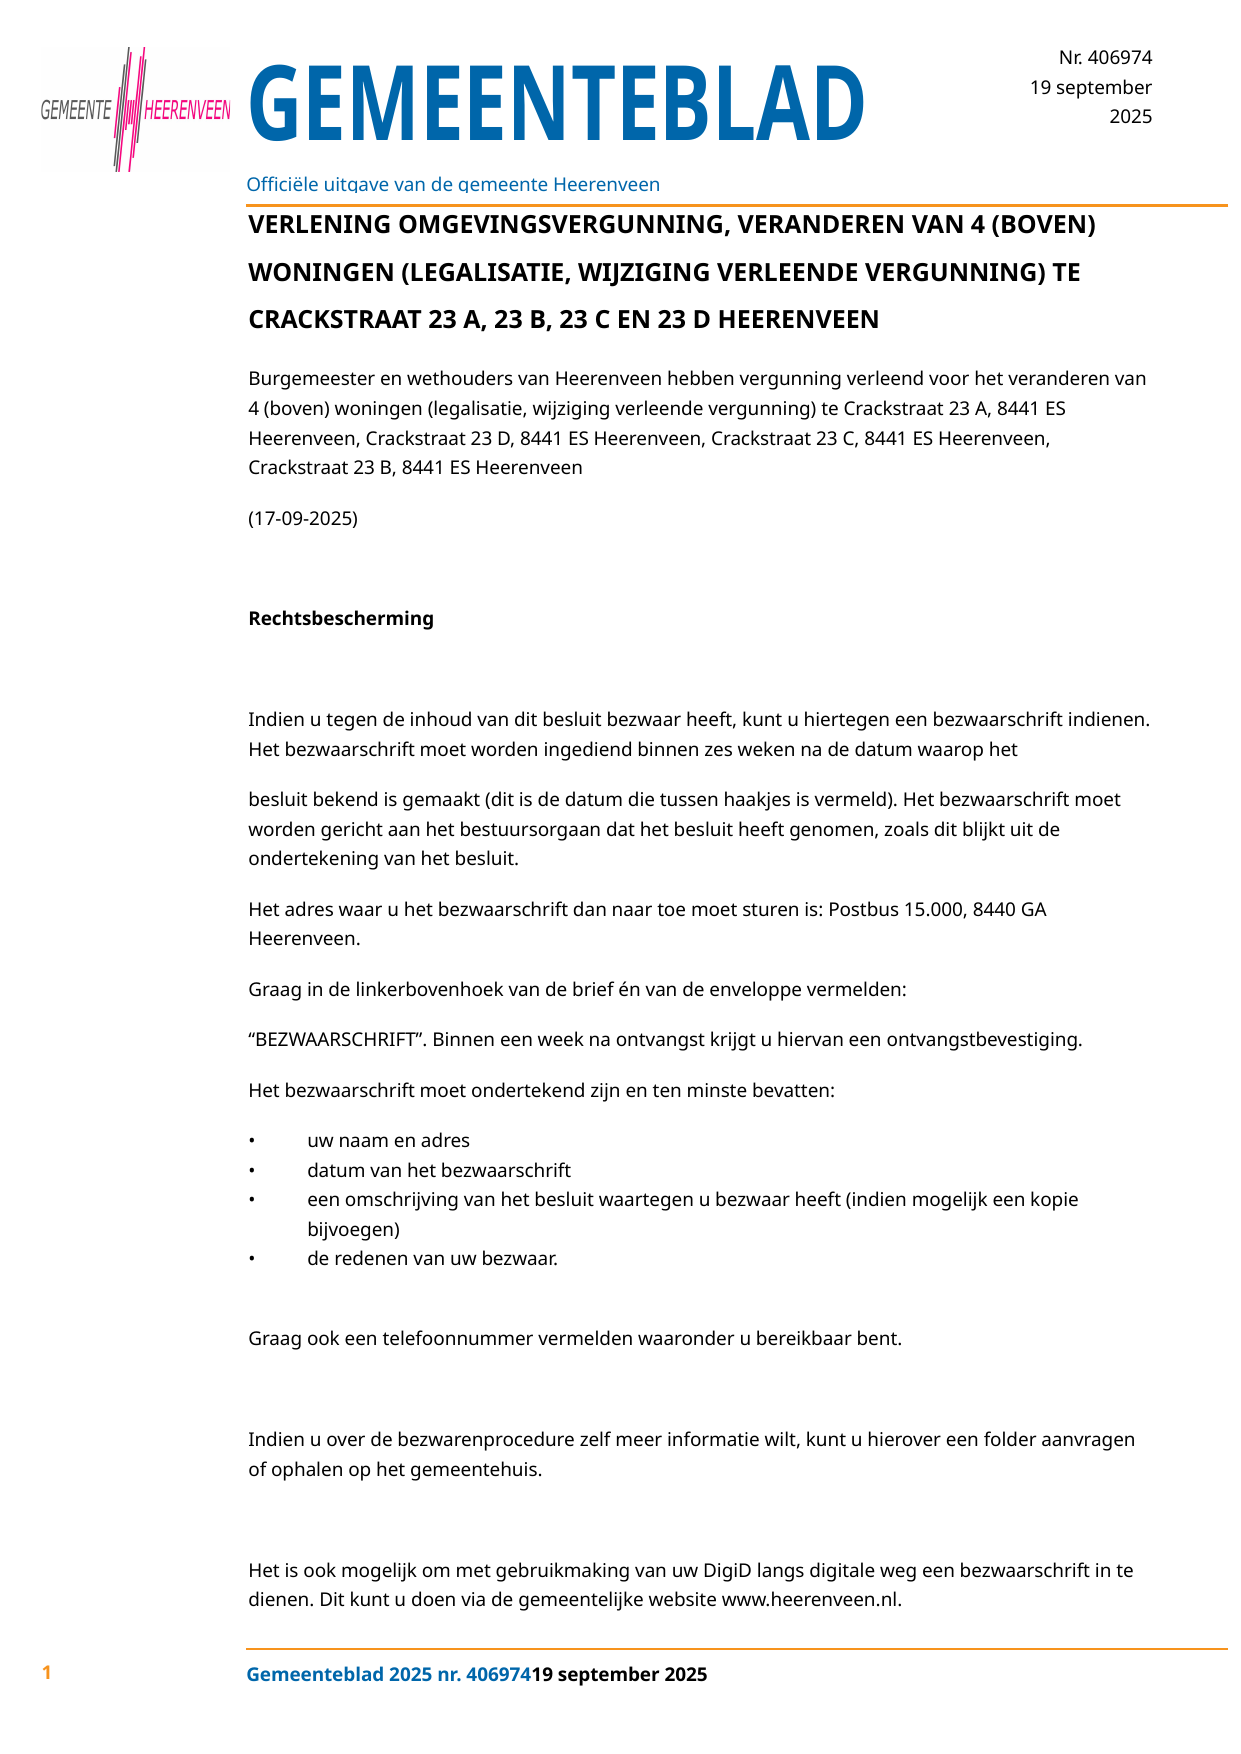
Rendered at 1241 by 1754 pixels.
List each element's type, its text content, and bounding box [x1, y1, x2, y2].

text Het bezwaarschrift moet ondertekend zijn en ten minste bevatten: [248, 1077, 1152, 1102]
text Het adres waar u het bezwaarschrift dan naar toe moet sturen is: Postbus 15.000, 8440 GA Heerenveen. [248, 896, 1152, 951]
picture [41, 47, 231, 172]
text Indien u tegen de inhoud van dit besluit bezwaar heeft, kunt u hiertegen een bezwaarschrift indienen. Het bezwaarschrift moet worden ingediend binnen zes weken na de datum waarop het [248, 706, 1152, 762]
text Het is ook mogelijk om met gebruikmaking van uw DigiD langs digitale weg een bezwaarschrift in te dienen. Dit kunt u doen via de gemeentelijke website www.heerenveen.nl. [248, 1557, 1152, 1612]
list de redenen van uw bezwaar. [248, 1246, 1152, 1271]
text VERLENING OMGEVINGSVERGUNNING, VERANDEREN VAN 4 (BOVEN) WONINGEN (LEGALISATIE, WIJZIGING VERLEENDE VERGUNNING) TE CRACKSTRAAT 23 A, 23 B, 23 C EN 23 D HEERENVEEN [248, 207, 1152, 336]
text Rechtsbescherming [248, 606, 1152, 631]
text Graag ook een telefoonnummer vermelden waaronder u bereikbaar bent. [248, 1326, 1152, 1351]
text (17-09-2025) [248, 505, 1152, 530]
list een omschrijving van het besluit waartegen u bezwaar heeft (indien mogelijk een kopie bijvoegen) [248, 1186, 1152, 1242]
text “BEZWAARSCHRIFT”. Binnen een week na ontvangst krijgt u hiervan een ontvangstbevestiging. [248, 1026, 1152, 1052]
list datum van het bezwaarschrift [248, 1157, 1152, 1182]
text besluit bekend is gemaakt (dit is de datum die tussen haakjes is vermeld). Het bezwaarschrift moet worden gericht aan het bestuursorgaan dat het besluit heeft genomen, zoals dit blijkt uit de ondertekening van het besluit. [248, 786, 1152, 871]
list uw naam en adres [248, 1127, 1152, 1153]
text Graag in de linkerbovenhoek van de brief én van de enveloppe vermelden: [248, 976, 1152, 1002]
text Burgemeester en wethouders van Heerenveen hebben vergunning verleend voor het veranderen van 4 (boven) woningen (legalisatie, wijziging verleende vergunning) te Crackstraat 23 A, 8441 ES Heerenveen, Crackstraat 23 D, 8441 ES Heerenveen, Crackstraat 23 C, 8441 ES Heerenveen, Crackstraat 23 B, 8441 ES Heerenveen [248, 366, 1152, 480]
text Indien u over de bezwarenprocedure zelf meer informatie wilt, kunt u hierover een folder aanvragen of ophalen op het gemeentehuis. [248, 1426, 1152, 1482]
